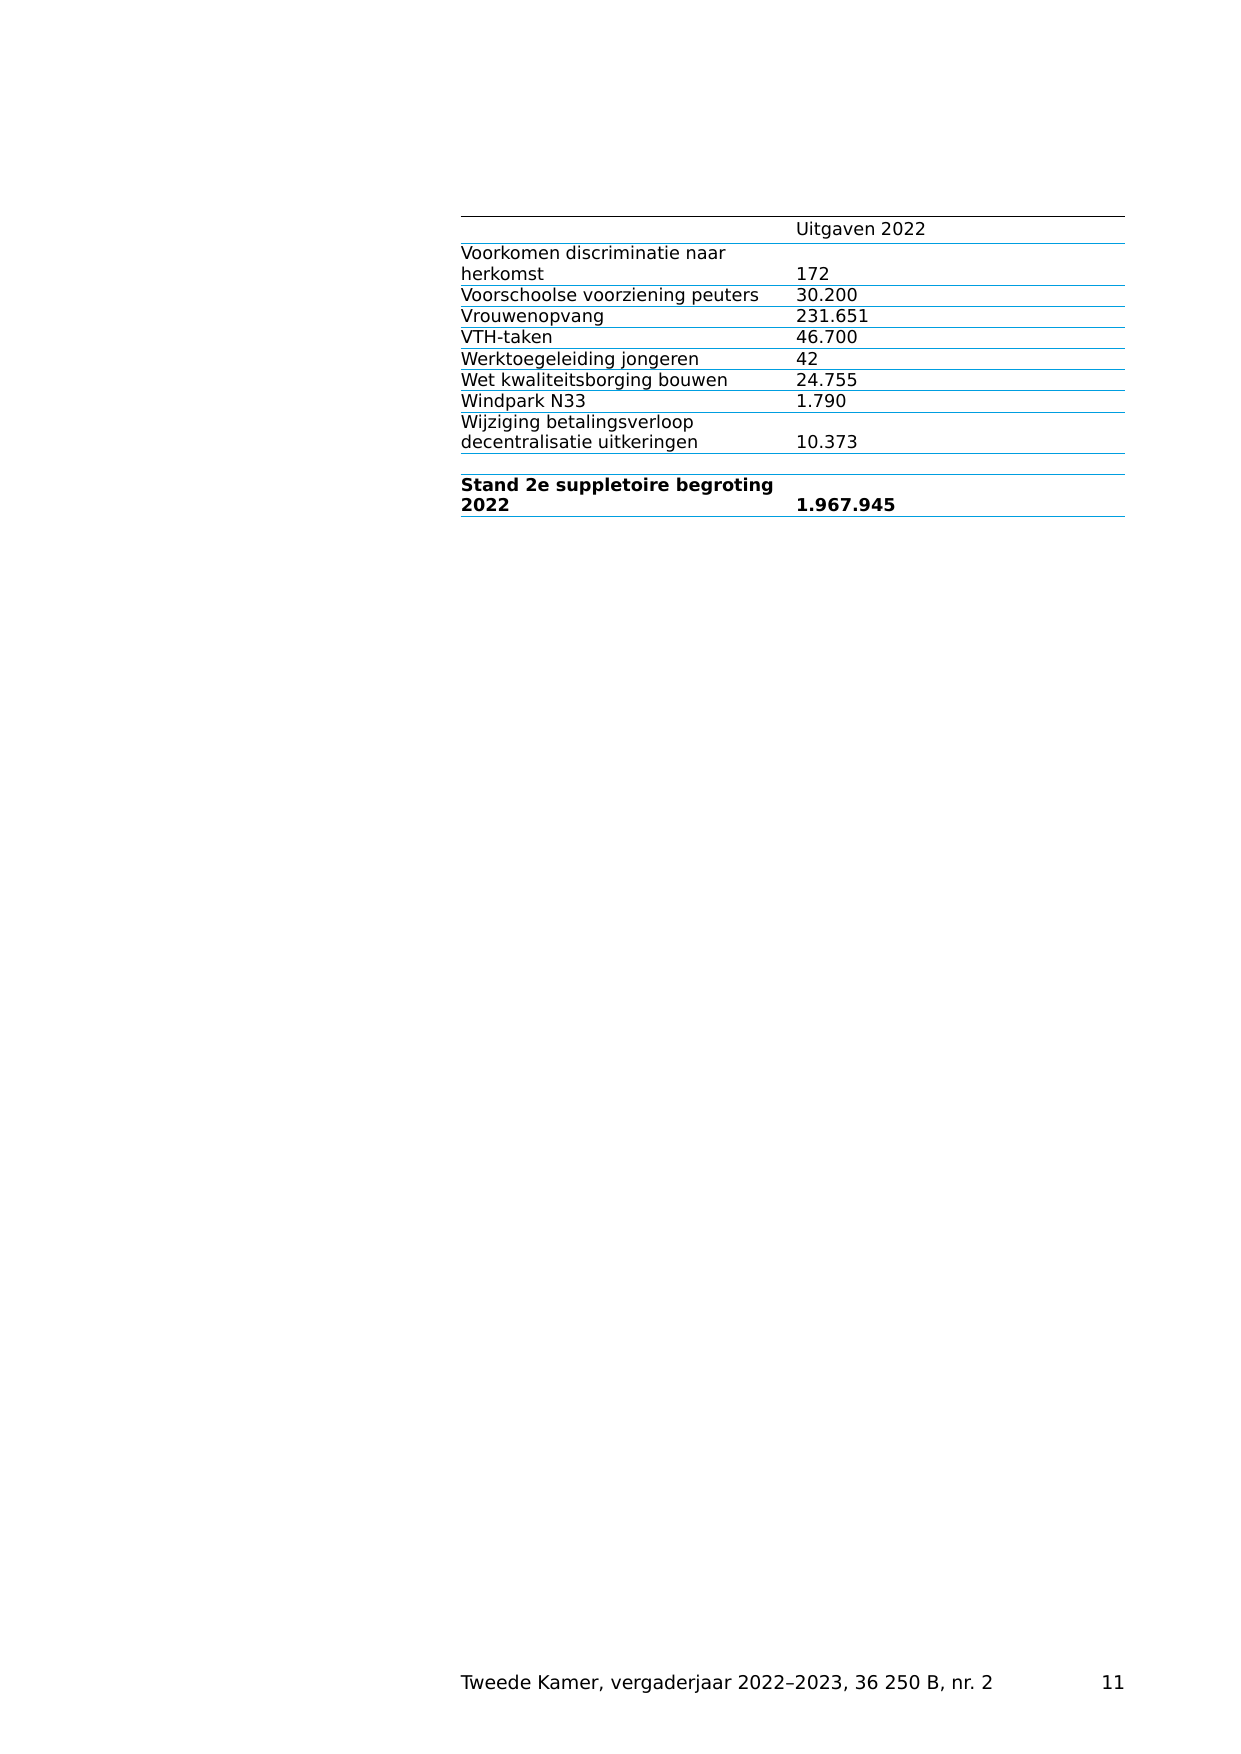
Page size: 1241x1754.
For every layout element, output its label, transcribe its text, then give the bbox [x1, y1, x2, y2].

table_cell Wet kwaliteitsborging bouwen [461, 370, 793, 390]
table_cell [461, 217, 793, 243]
table_header Tabel 5 Overzicht decentralisatie-uitkeringen (Bedragen x € 1.000) [461, 191, 1125, 216]
table_cell 231.651 [793, 307, 1125, 327]
table_cell 1.967.945 [793, 475, 1125, 516]
table_cell Stand 2e suppletoire begroting 2022 [461, 475, 793, 516]
table_cell Uitgaven 2022 [793, 217, 1125, 243]
table_cell Wijziging betalingsverloop decentralisatie uitkeringen [461, 413, 793, 453]
table_cell Vrouwenopvang [461, 307, 793, 327]
table_cell 1.790 [793, 391, 1125, 411]
table_cell Werktoegeleiding jongeren [461, 349, 793, 369]
table_cell 42 [793, 349, 1125, 369]
table_cell [793, 454, 1125, 474]
table_cell 172 [793, 244, 1125, 284]
table_cell 24.755 [793, 370, 1125, 390]
table_cell 46.700 [793, 328, 1125, 348]
table_cell 30.200 [793, 286, 1125, 306]
table_cell [461, 454, 793, 474]
table_cell Voorschoolse voorziening peuters [461, 286, 793, 306]
table_cell VTH-taken [461, 328, 793, 348]
table_cell Windpark N33 [461, 391, 793, 411]
table_cell Voorkomen discriminatie naar herkomst [461, 244, 793, 284]
table_cell 10.373 [793, 413, 1125, 453]
